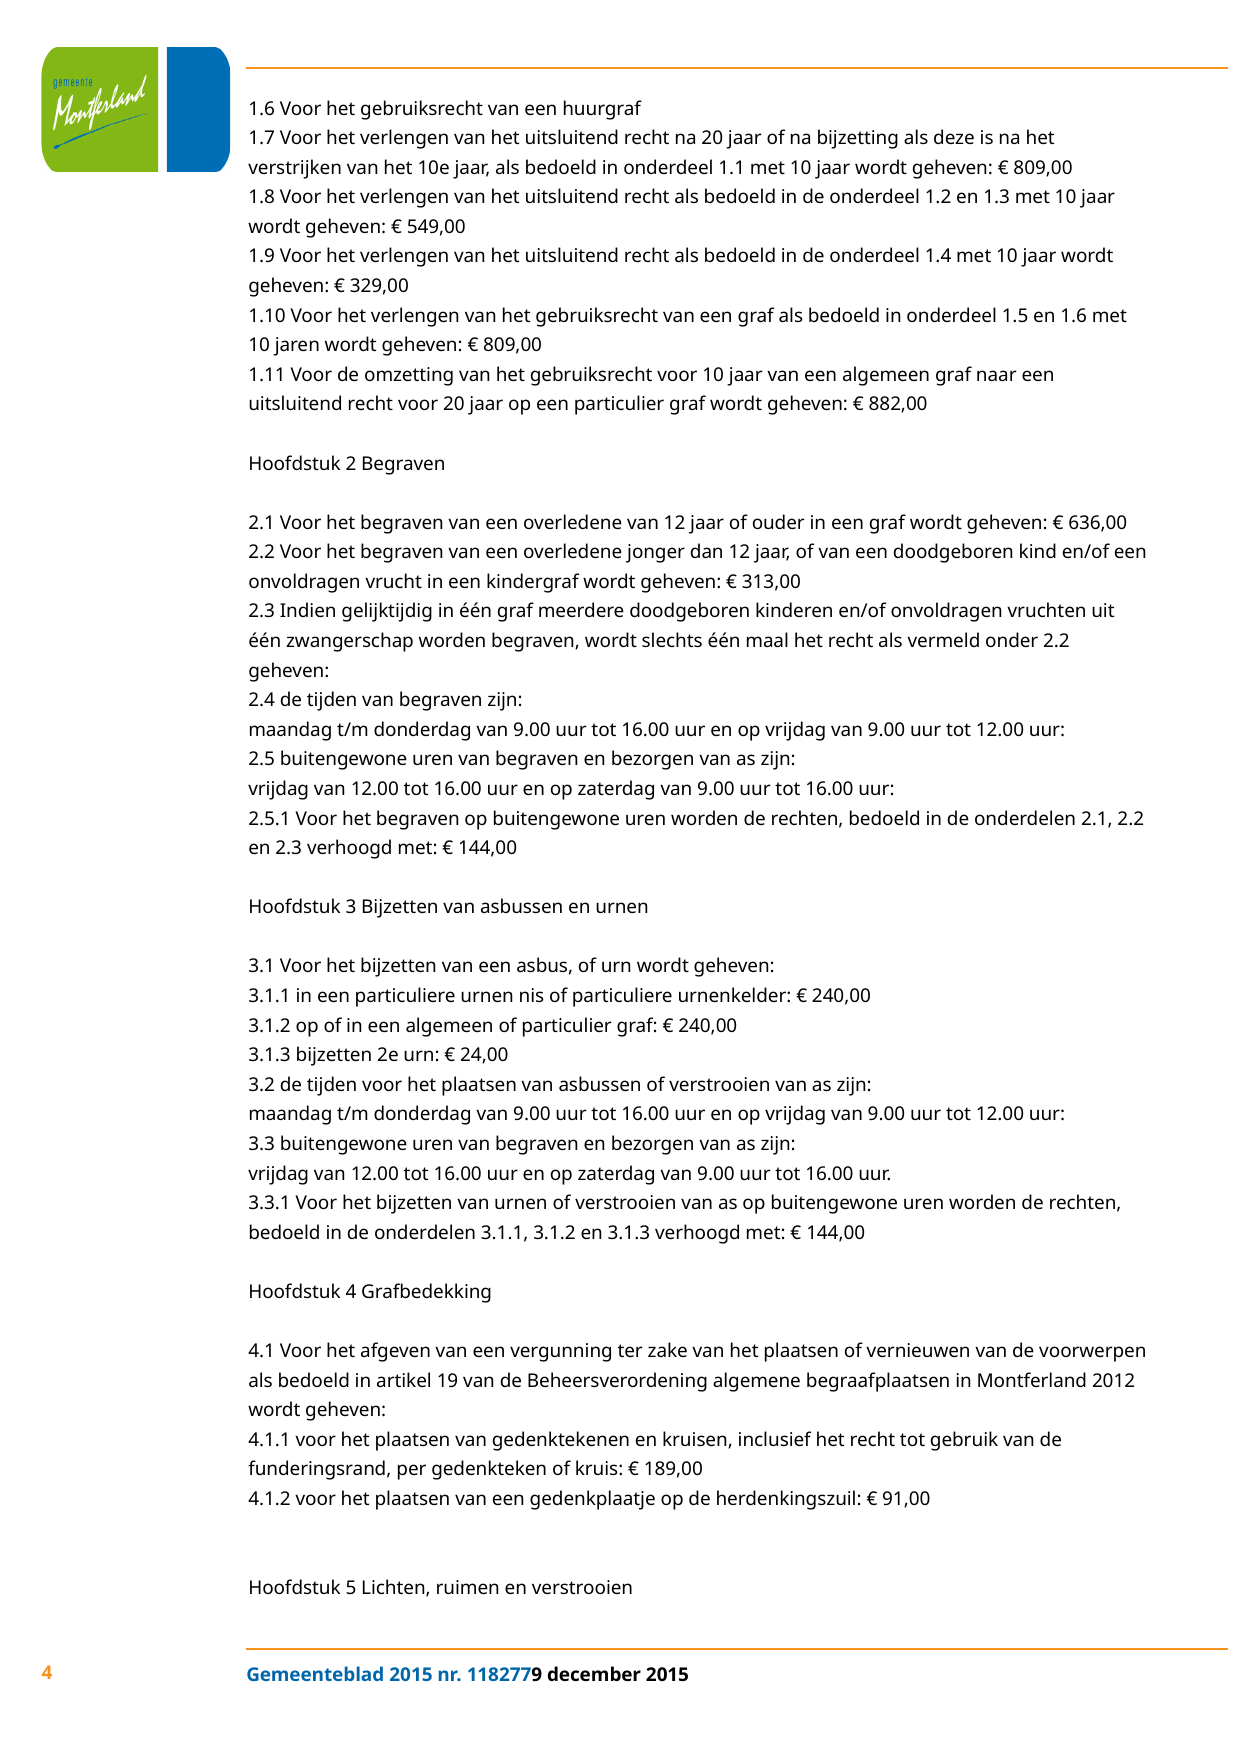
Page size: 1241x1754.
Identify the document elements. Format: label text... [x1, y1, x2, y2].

text 2.3 Indien gelijktijdig in één graf meerdere doodgeboren kinderen en/of onvoldragen vruchten uit één zwangerschap worden begraven, wordt slechts één maal het recht als vermeld onder 2.2 geheven: [248, 598, 1152, 683]
text maandag t/m donderdag van 9.00 uur tot 16.00 uur en op vrijdag van 9.00 uur tot 12.00 uur: [248, 1101, 1152, 1126]
text Hoofdstuk 3 Bijzetten van asbussen en urnen [248, 893, 1152, 919]
text 2.4 de tijden van begraven zijn: [248, 686, 1152, 712]
text 1.7 Voor het verlengen van het uitsluitend recht na 20 jaar of na bijzetting als deze is na het verstrijken van het 10e jaar, als bedoeld in onderdeel 1.1 met 10 jaar wordt geheven: € 809,00 [248, 124, 1152, 180]
text 1.10 Voor het verlengen van het gebruiksrecht van een graf als bedoeld in onderdeel 1.5 en 1.6 met 10 jaren wordt geheven: € 809,00 [248, 302, 1152, 357]
text Hoofdstuk 5 Lichten, ruimen en verstrooien [248, 1574, 1152, 1600]
text 4.1.1 voor het plaatsen van gedenktekenen en kruisen, inclusief het recht tot gebruik van de funderingsrand, per gedenkteken of kruis: € 189,00 [248, 1426, 1152, 1481]
text vrijdag van 12.00 tot 16.00 uur en op zaterdag van 9.00 uur tot 16.00 uur: [248, 775, 1152, 801]
text 2.5.1 Voor het begraven op buitengewone uren worden de rechten, bedoeld in de onderdelen 2.1, 2.2 en 2.3 verhoogd met: € 144,00 [248, 805, 1152, 860]
text 3.1.2 op of in een algemeen of particulier graf: € 240,00 [248, 1012, 1152, 1038]
text 1.8 Voor het verlengen van het uitsluitend recht als bedoeld in de onderdeel 1.2 en 1.3 met 10 jaar wordt geheven: € 549,00 [248, 183, 1152, 239]
text 1.9 Voor het verlengen van het uitsluitend recht als bedoeld in de onderdeel 1.4 met 10 jaar wordt geheven: € 329,00 [248, 243, 1152, 298]
text Hoofdstuk 2 Begraven [248, 450, 1152, 476]
text 1.6 Voor het gebruiksrecht van een huurgraf [248, 95, 1152, 121]
text 2.1 Voor het begraven van een overledene van 12 jaar of ouder in een graf wordt geheven: € 636,00 [248, 509, 1152, 535]
text 3.1 Voor het bijzetten van een asbus, of urn wordt geheven: [248, 953, 1152, 978]
text 3.1.3 bijzetten 2e urn: € 24,00 [248, 1041, 1152, 1067]
text Hoofdstuk 4 Grafbedekking [248, 1278, 1152, 1304]
text 2.5 buitengewone uren van begraven en bezorgen van as zijn: [248, 746, 1152, 771]
text 4.1.2 voor het plaatsen van een gedenkplaatje op de herdenkingszuil: € 91,00 [248, 1485, 1152, 1511]
text maandag t/m donderdag van 9.00 uur tot 16.00 uur en op vrijdag van 9.00 uur tot 12.00 uur: [248, 716, 1152, 742]
text 4.1 Voor het afgeven van een vergunning ter zake van het plaatsen of vernieuwen van de voorwerpen als bedoeld in artikel 19 van de Beheersverordening algemene begraafplaatsen in Montferland 2012 wordt geheven: [248, 1337, 1152, 1422]
picture [41, 47, 231, 172]
text 3.2 de tijden voor het plaatsen van asbussen of verstrooien van as zijn: [248, 1071, 1152, 1097]
text 3.1.1 in een particuliere urnen nis of particuliere urnenkelder: € 240,00 [248, 982, 1152, 1008]
text 3.3.1 Voor het bijzetten van urnen of verstrooien van as op buitengewone uren worden de rechten, bedoeld in de onderdelen 3.1.1, 3.1.2 en 3.1.3 verhoogd met: € 144,00 [248, 1189, 1152, 1245]
text 2.2 Voor het begraven van een overledene jonger dan 12 jaar, of van een doodgeboren kind en/of een onvoldragen vrucht in een kindergraf wordt geheven: € 313,00 [248, 538, 1152, 594]
text 1.11 Voor de omzetting van het gebruiksrecht voor 10 jaar van een algemeen graf naar een uitsluitend recht voor 20 jaar op een particulier graf wordt geheven: € 882,00 [248, 361, 1152, 416]
text vrijdag van 12.00 tot 16.00 uur en op zaterdag van 9.00 uur tot 16.00 uur. [248, 1160, 1152, 1186]
text 3.3 buitengewone uren van begraven en bezorgen van as zijn: [248, 1130, 1152, 1156]
